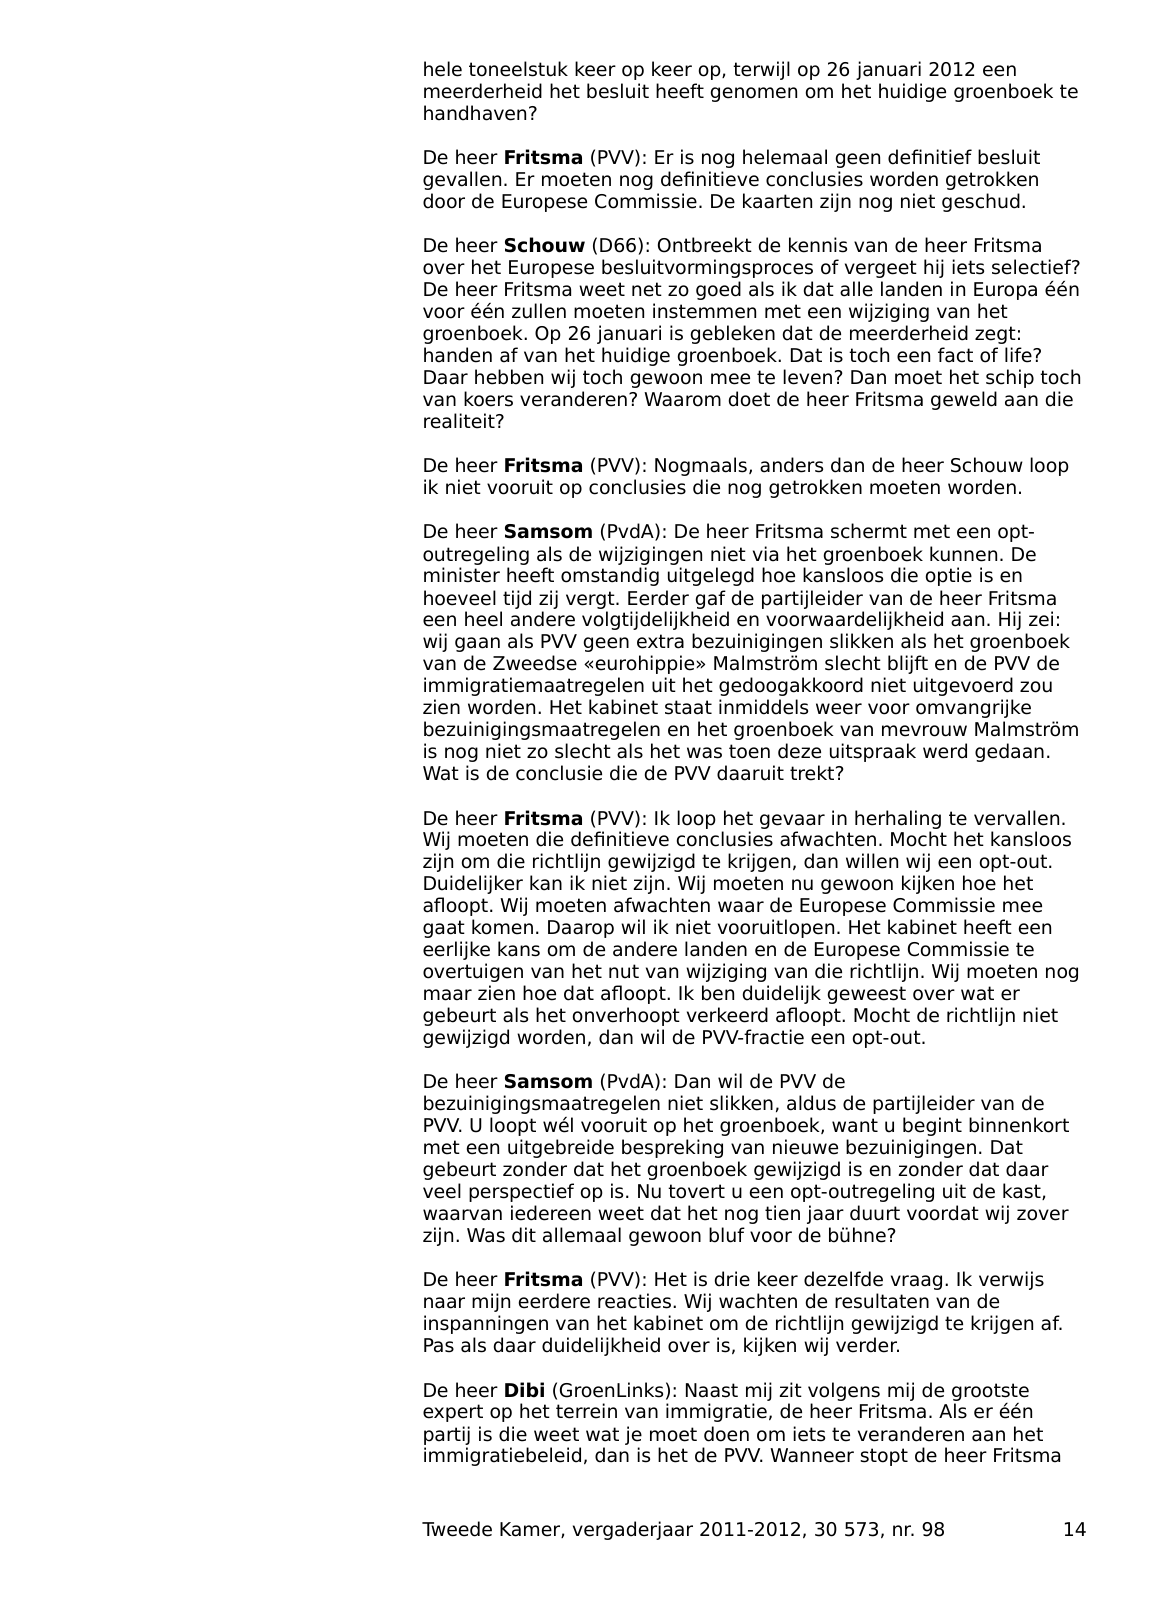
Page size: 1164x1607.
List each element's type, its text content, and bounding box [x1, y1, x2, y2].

text De heer Fritsma (PVV): Ik loop het gevaar in herhaling te vervallen. Wij moeten die definitieve conclusies afwachten. Mocht het kansloos zijn om die richtlijn gewijzigd te krijgen, dan willen wij een opt-out. Duidelijker kan ik niet zijn. Wij moeten nu gewoon kijken hoe het afloopt. Wij moeten afwachten waar de Europese Commissie mee gaat komen. Daarop wil ik niet vooruitlopen. Het kabinet heeft een eerlijke kans om de andere landen en de Europese Commissie te overtuigen van het nut van wijziging van die richtlijn. Wij moeten nog maar zien hoe dat afloopt. Ik ben duidelijk geweest over wat er gebeurt als het onverhoopt verkeerd afloopt. Mocht de richtlijn niet gewijzigd worden, dan wil de PVV-fractie een opt-out. [422, 807, 1087, 1049]
text De heer Fritsma (PVV): Er is nog helemaal geen definitief besluit gevallen. Er moeten nog definitieve conclusies worden getrokken door de Europese Commissie. De kaarten zijn nog niet geschud. [422, 147, 1087, 213]
text De heer Schouw (D66): Ontbreekt de kennis van de heer Fritsma over het Europese besluitvormingsproces of vergeet hij iets selectief? De heer Fritsma weet net zo goed als ik dat alle landen in Europa één voor één zullen moeten instemmen met een wijziging van het groenboek. Op 26 januari is gebleken dat de meerderheid zegt: handen af van het huidige groenboek. Dat is toch een fact of life? Daar hebben wij toch gewoon mee te leven? Dan moet het schip toch van koers veranderen? Waarom doet de heer Fritsma geweld aan die realiteit? [422, 235, 1087, 433]
text hele toneelstuk keer op keer op, terwijl op 26 januari 2012 een meerderheid het besluit heeft genomen om het huidige groenboek te handhaven? [422, 59, 1087, 125]
text De heer Samsom (PvdA): Dan wil de PVV de bezuinigingsmaatregelen niet slikken, aldus de partijleider van de PVV. U loopt wél vooruit op het groenboek, want u begint binnenkort met een uitgebreide bespreking van nieuwe bezuinigingen. Dat gebeurt zonder dat het groenboek gewijzigd is en zonder dat daar veel perspectief op is. Nu tovert u een opt-outregeling uit de kast, waarvan iedereen weet dat het nog tien jaar duurt voordat wij zover zijn. Was dit allemaal gewoon bluf voor de bühne? [422, 1071, 1087, 1247]
text De heer Fritsma (PVV): Het is drie keer dezelfde vraag. Ik verwijs naar mijn eerdere reacties. Wij wachten de resultaten van de inspanningen van het kabinet om de richtlijn gewijzigd te krijgen af. Pas als daar duidelijkheid over is, kijken wij verder. [422, 1269, 1087, 1357]
text De heer Dibi (GroenLinks): Naast mij zit volgens mij de grootste expert op het terrein van immigratie, de heer Fritsma. Als er één partij is die weet wat je moet doen om iets te veranderen aan het immigratiebeleid, dan is het de PVV. Wanneer stopt de heer Fritsma [422, 1379, 1087, 1467]
text De heer Samsom (PvdA): De heer Fritsma schermt met een opt-outregeling als de wijzigingen niet via het groenboek kunnen. De minister heeft omstandig uitgelegd hoe kansloos die optie is en hoeveel tijd zij vergt. Eerder gaf de partijleider van de heer Fritsma een heel andere volgtijdelijkheid en voorwaardelijkheid aan. Hij zei: wij gaan als PVV geen extra bezuinigingen slikken als het groenboek van de Zweedse «eurohippie» Malmström slecht blijft en de PVV de immigratiemaatregelen uit het gedoogakkoord niet uitgevoerd zou zien worden. Het kabinet staat inmiddels weer voor omvangrijke bezuinigingsmaatregelen en het groenboek van mevrouw Malmström is nog niet zo slecht als het was toen deze uitspraak werd gedaan. Wat is de conclusie die de PVV daaruit trekt? [422, 521, 1087, 785]
text De heer Fritsma (PVV): Nogmaals, anders dan de heer Schouw loop ik niet vooruit op conclusies die nog getrokken moeten worden. [422, 455, 1087, 499]
